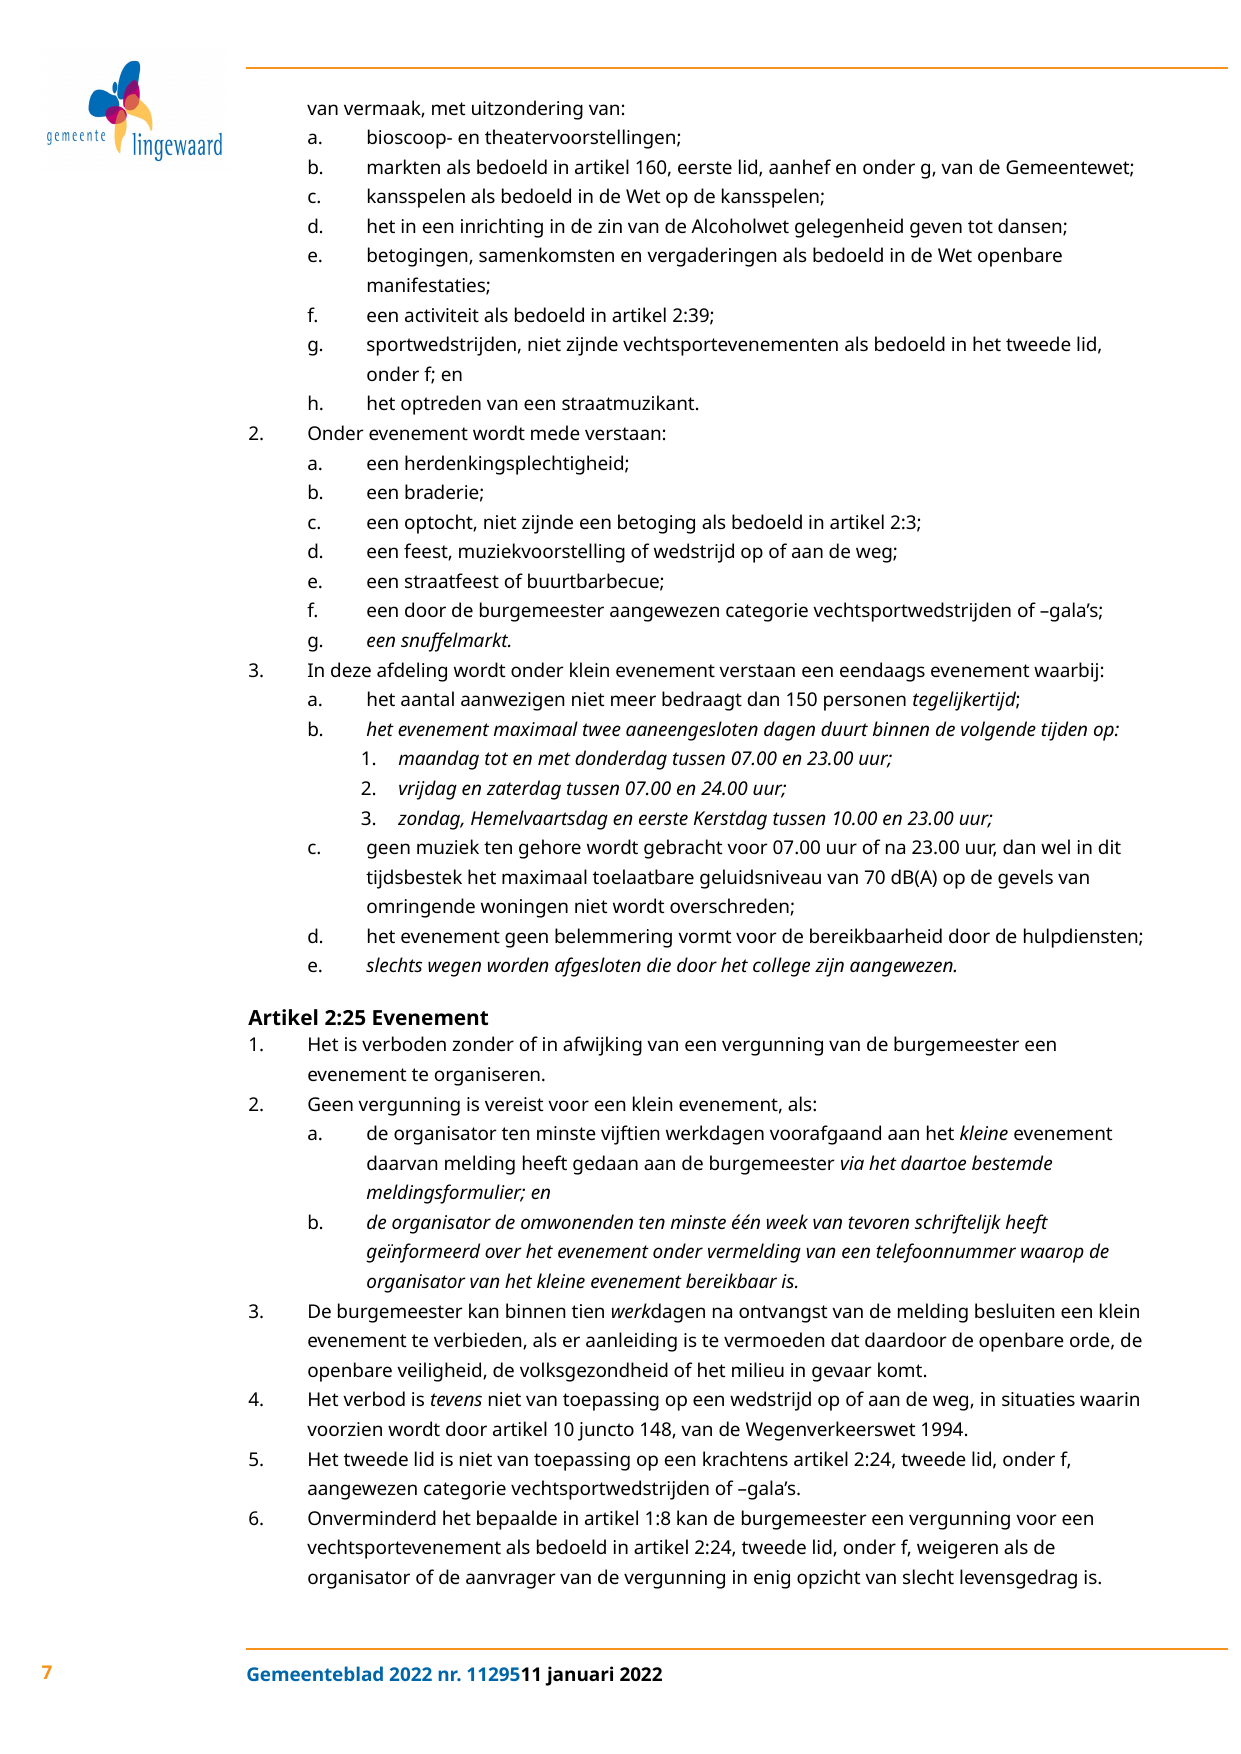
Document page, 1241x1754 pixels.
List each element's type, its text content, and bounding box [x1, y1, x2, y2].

list markten als bedoeld in artikel 160, eerste lid, aanhef en onder g, van de Gemeentewet; [307, 154, 1152, 180]
list een braderie; [307, 479, 1152, 505]
picture [41, 47, 231, 172]
list een activiteit als bedoeld in artikel 2:39; [307, 302, 1152, 328]
list het optreden van een straatmuzikant. [307, 391, 1152, 416]
list het in een inrichting in de zin van de Alcoholwet gelegenheid geven tot dansen; [307, 213, 1152, 239]
list geen muziek ten gehore wordt gebracht voor 07.00 uur of na 23.00 uur, dan wel in dit tijdsbestek het maximaal toelaatbare geluidsniveau van 70 dB(A) op de gevels van omringende woningen niet wordt overschreden; [307, 834, 1152, 919]
list een door de burgemeester aangewezen categorie vechtsportwedstrijden of –gala’s; [307, 598, 1152, 623]
list Het tweede lid is niet van toepassing op een krachtens artikel 2:24, tweede lid, onder f, aangewezen categorie vechtsportwedstrijden of –gala’s. [248, 1446, 1152, 1501]
list een straatfeest of buurtbarbecue; [307, 568, 1152, 594]
list kansspelen als bedoeld in de Wet op de kansspelen; [307, 183, 1152, 209]
list het evenement maximaal twee aaneengesloten dagen duurt binnen de volgende tijden op: [307, 716, 1152, 742]
list het evenement geen belemmering vormt voor de bereikbaarheid door de hulpdiensten; [307, 923, 1152, 949]
list slechts wegen worden afgesloten die door het college zijn aangewezen. [307, 953, 1152, 978]
list bioscoop- en theatervoorstellingen; [307, 124, 1152, 150]
list sportwedstrijden, niet zijnde vechtsportevenementen als bedoeld in het tweede lid, onder f; en [307, 331, 1152, 387]
list In deze afdeling wordt onder klein evenement verstaan een eendaags evenement waarbij: [248, 657, 1152, 683]
text Artikel 2:25 Evenement [248, 1003, 1152, 1032]
list maandag tot en met donderdag tussen 07.00 en 23.00 uur; [361, 746, 1152, 771]
list betogingen, samenkomsten en vergaderingen als bedoeld in de Wet openbare manifestaties; [307, 243, 1152, 298]
list Geen vergunning is vereist voor een klein evenement, als: [248, 1091, 1152, 1116]
list de organisator de omwonenden ten minste één week van tevoren schriftelijk heeft geïnformeerd over het evenement onder vermelding van een telefoonnummer waarop de organisator van het kleine evenement bereikbaar is. [307, 1209, 1152, 1294]
list Het verbod is tevens niet van toepassing op een wedstrijd op of aan de weg, in situaties waarin voorzien wordt door artikel 10 juncto 148, van de Wegenverkeerswet 1994. [248, 1387, 1152, 1442]
list een feest, muziekvoorstelling of wedstrijd op of aan de weg; [307, 538, 1152, 564]
list zondag, Hemelvaartsdag en eerste Kerstdag tussen 10.00 en 23.00 uur; [361, 805, 1152, 831]
list Onverminderd het bepaalde in artikel 1:8 kan de burgemeester een vergunning voor een vechtsportevenement als bedoeld in artikel 2:24, tweede lid, onder f, weigeren als de organisator of de aanvrager van de vergunning in enig opzicht van slecht levensgedrag is. [248, 1505, 1152, 1590]
list het aantal aanwezigen niet meer bedraagt dan 150 personen tegelijkertijd; [307, 686, 1152, 712]
list Onder evenement wordt mede verstaan: [248, 420, 1152, 446]
list een optocht, niet zijnde een betoging als bedoeld in artikel 2:3; [307, 509, 1152, 535]
list van vermaak, met uitzondering van: [248, 95, 1152, 121]
list een herdenkingsplechtigheid; [307, 450, 1152, 476]
list een snuffelmarkt. [307, 627, 1152, 653]
list Het is verboden zonder of in afwijking van een vergunning van de burgemeester een evenement te organiseren. [248, 1032, 1152, 1087]
list vrijdag en zaterdag tussen 07.00 en 24.00 uur; [361, 775, 1152, 801]
list de organisator ten minste vijftien werkdagen voorafgaand aan het kleine evenement daarvan melding heeft gedaan aan de burgemeester via het daartoe bestemde meldingsformulier; en [307, 1120, 1152, 1205]
list De burgemeester kan binnen tien werkdagen na ontvangst van de melding besluiten een klein evenement te verbieden, als er aanleiding is te vermoeden dat daardoor de openbare orde, de openbare veiligheid, de volksgezondheid of het milieu in gevaar komt. [248, 1298, 1152, 1383]
